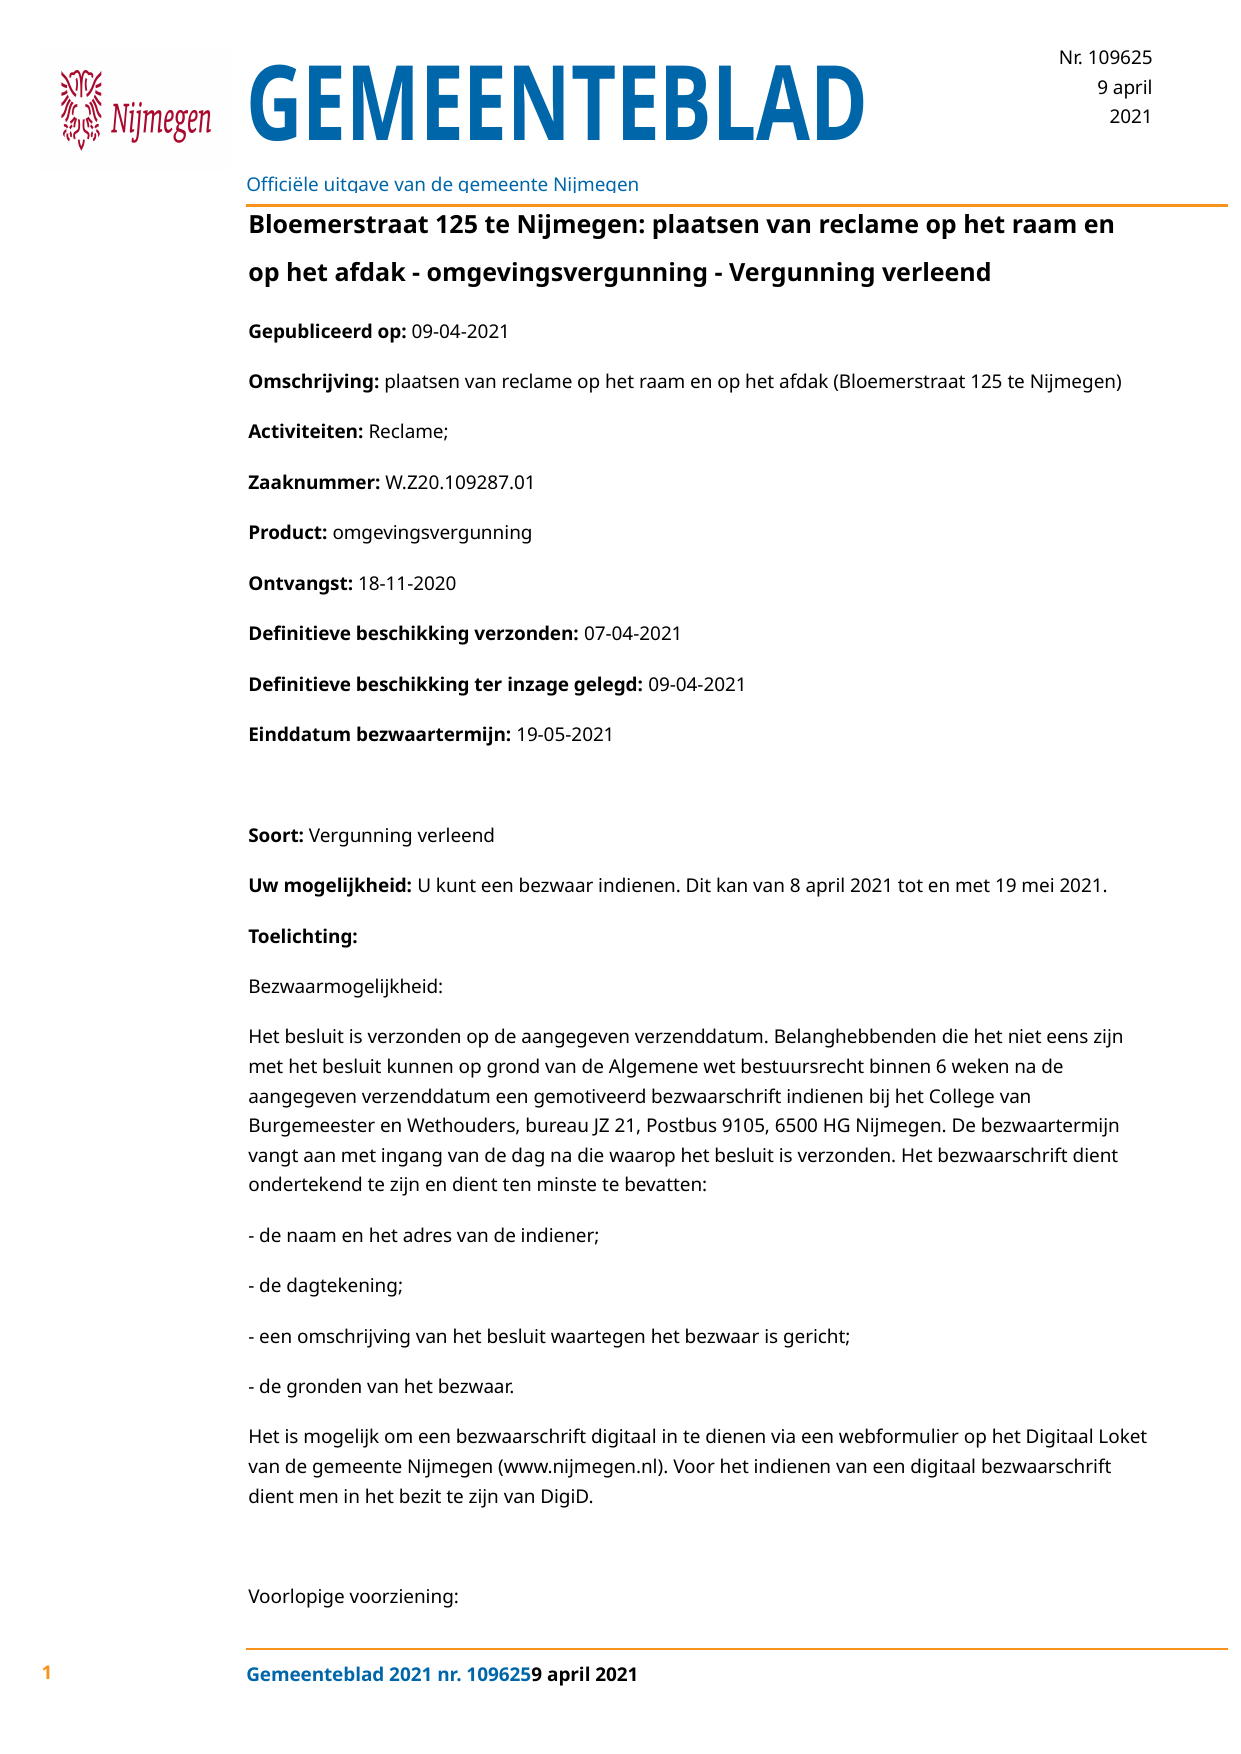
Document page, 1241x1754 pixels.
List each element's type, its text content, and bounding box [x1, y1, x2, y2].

text Ontvangst: 18-11-2020 [248, 570, 1152, 596]
text Zaaknummer: W.Z20.109287.01 [248, 469, 1152, 495]
picture [41, 47, 231, 172]
text Voorlopige voorziening: [248, 1584, 1152, 1609]
text Soort: Vergunning verleend [248, 822, 1152, 848]
text Het is mogelijk om een bezwaarschrift digitaal in te dienen via een webformulier op het Digitaal Loket van de gemeente Nijmegen (www.nijmegen.nl). Voor het indienen van een digitaal bezwaarschrift dient men in het bezit te zijn van DigiD. [248, 1424, 1152, 1509]
text Bloemerstraat 125 te Nijmegen: plaatsen van reclame op het raam en op het afdak - omgevingsvergunning - Vergunning verleend [248, 207, 1152, 288]
text - de dagtekening; [248, 1272, 1152, 1298]
text Omschrijving: plaatsen van reclame op het raam en op het afdak (Bloemerstraat 125 te Nijmegen) [248, 368, 1152, 394]
text Product: omgevingsvergunning [248, 519, 1152, 545]
text - een omschrijving van het besluit waartegen het bezwaar is gericht; [248, 1323, 1152, 1349]
text - de gronden van het bezwaar. [248, 1373, 1152, 1399]
text Toelichting: [248, 923, 1152, 949]
text Einddatum bezwaartermijn: 19-05-2021 [248, 721, 1152, 747]
text Definitieve beschikking ter inzage gelegd: 09-04-2021 [248, 671, 1152, 697]
text Definitieve beschikking verzonden: 07-04-2021 [248, 620, 1152, 646]
text Uw mogelijkheid: U kunt een bezwaar indienen. Dit kan van 8 april 2021 tot en met 19 mei 2021. [248, 872, 1152, 898]
text Activiteiten: Reclame; [248, 419, 1152, 444]
text Het besluit is verzonden op de aangegeven verzenddatum. Belanghebbenden die het niet eens zijn met het besluit kunnen op grond van de Algemene wet bestuursrecht binnen 6 weken na de aangegeven verzenddatum een gemotiveerd bezwaarschrift indienen bij het College van Burgemeester en Wethouders, bureau JZ 21, Postbus 9105, 6500 HG Nijmegen. De bezwaartermijn vangt aan met ingang van de dag na die waarop het besluit is verzonden. Het bezwaarschrift dient ondertekend te zijn en dient ten minste te bevatten: [248, 1024, 1152, 1197]
text Gepubliceerd op: 09-04-2021 [248, 318, 1152, 344]
text - de naam en het adres van de indiener; [248, 1222, 1152, 1248]
text Bezwaarmogelijkheid: [248, 973, 1152, 999]
